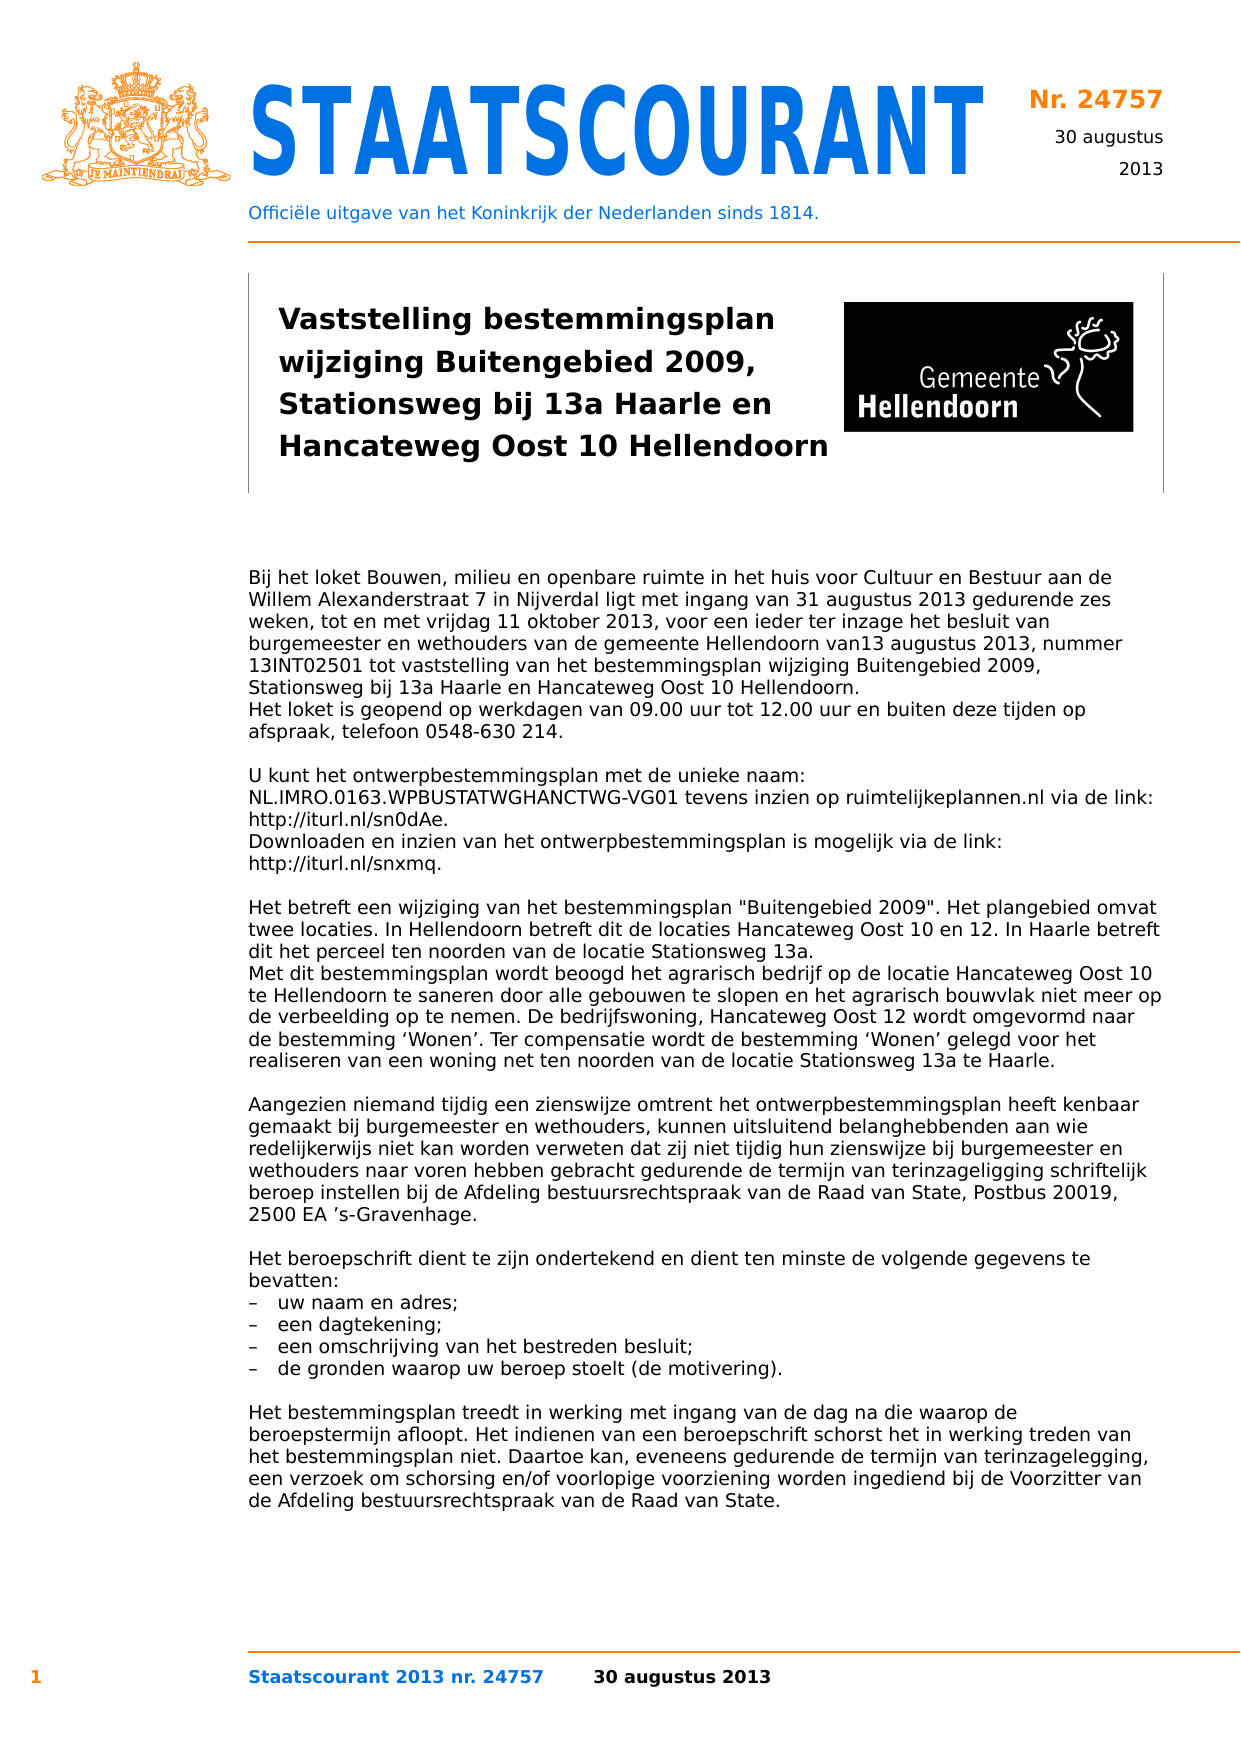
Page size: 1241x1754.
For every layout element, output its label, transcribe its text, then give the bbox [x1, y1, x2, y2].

text Met dit bestemmingsplan wordt beoogd het agrarisch bedrijf op de locatie Hancateweg Oost 10 te Hellendoorn te saneren door alle gebouwen te slopen en het agrarisch bouwvlak niet meer op de verbeelding op te nemen. De bedrijfswoning, Hancateweg Oost 12 wordt omgevormd naar de bestemming ‘Wonen’. Ter compensatie wordt de bestemming ‘Wonen’ gelegd voor het realiseren van een woning net ten noorden van de locatie Stationsweg 13a te Haarle. [248, 962, 1163, 1072]
text U kunt het ontwerpbestemmingsplan met de unieke naam: NL.IMRO.0163.WPBUSTATWGHANCTWG-VG01 tevens inzien op ruimtelijkeplannen.nl via de link: [248, 765, 1163, 809]
text Aangezien niemand tijdig een zienswijze omtrent het ontwerpbestemmingsplan heeft kenbaar gemaakt bij burgemeester en wethouders, kunnen uitsluitend belanghebbenden aan wie redelijkerwijs niet kan worden verweten dat zij niet tijdig hun zienswijze bij burgemeester en wethouders naar voren hebben gebracht gedurende de termijn van terinzageligging schriftelijk beroep instellen bij de Afdeling bestuursrechtspraak van de Raad van State, Postbus 20019, 2500 EA ’s-Gravenhage. [248, 1094, 1163, 1226]
text http://iturl.nl/snxmq. [248, 853, 1163, 875]
table_header Nr. 24757 [998, 62, 1240, 121]
text – de gronden waarop uw beroep stoelt (de motivering). [248, 1358, 1163, 1380]
text Het beroepschrift dient te zijn ondertekend en dient ten minste de volgende gegevens te bevatten: [248, 1248, 1163, 1292]
text http://iturl.nl/sn0dAe. [248, 809, 1163, 831]
text – een omschrijving van het bestreden besluit; [248, 1336, 1163, 1358]
subtitle Vaststelling bestemmingsplan wijziging Buitengebied 2009, Stationsweg bij 13a Haarle en Hancateweg Oost 10 Hellendoorn [249, 273, 1163, 493]
table_cell 2013 [998, 153, 1240, 203]
text Het bestemmingsplan treedt in werking met ingang van de dag na die waarop de beroepstermijn afloopt. Het indienen van een beroepschrift schorst het in werking treden van het bestemmingsplan niet. Daartoe kan, eveneens gedurende de termijn van terinzagelegging, een verzoek om schorsing en/of voorlopige voorziening worden ingediend bij de Voorzitter van de Afdeling bestuursrechtspraak van de Raad van State. [248, 1402, 1163, 1512]
text Downloaden en inzien van het ontwerpbestemmingsplan is mogelijk via de link: [248, 831, 1163, 853]
picture [41, 62, 231, 186]
table_header [25, 62, 248, 241]
picture [844, 302, 1134, 433]
text – uw naam en adres; [248, 1292, 1163, 1314]
table_cell Officiële uitgave van het Koninkrijk der Nederlanden sinds 1814. [248, 203, 1240, 241]
table_header STAATSCOURANT [248, 62, 998, 203]
text Bij het loket Bouwen, milieu en openbare ruimte in het huis voor Cultuur en Bestuur aan de Willem Alexanderstraat 7 in Nijverdal ligt met ingang van 31 augustus 2013 gedurende zes weken, tot en met vrijdag 11 oktober 2013, voor een ieder ter inzage het besluit van burgemeester en wethouders van de gemeente Hellendoorn van13 augustus 2013, nummer 13INT02501 tot vaststelling van het bestemmingsplan wijziging Buitengebied 2009, Stationsweg bij 13a Haarle en Hancateweg Oost 10 Hellendoorn. [248, 567, 1163, 699]
text – een dagtekening; [248, 1314, 1163, 1336]
text Het betreft een wijziging van het bestemmingsplan "Buitengebied 2009". Het plangebied omvat twee locaties. In Hellendoorn betreft dit de locaties Hancateweg Oost 10 en 12. In Haarle betreft dit het perceel ten noorden van de locatie Stationsweg 13a. [248, 897, 1163, 962]
table_cell 30 augustus [998, 121, 1240, 153]
text Het loket is geopend op werkdagen van 09.00 uur tot 12.00 uur en buiten deze tijden op afspraak, telefoon 0548-630 214. [248, 699, 1163, 743]
